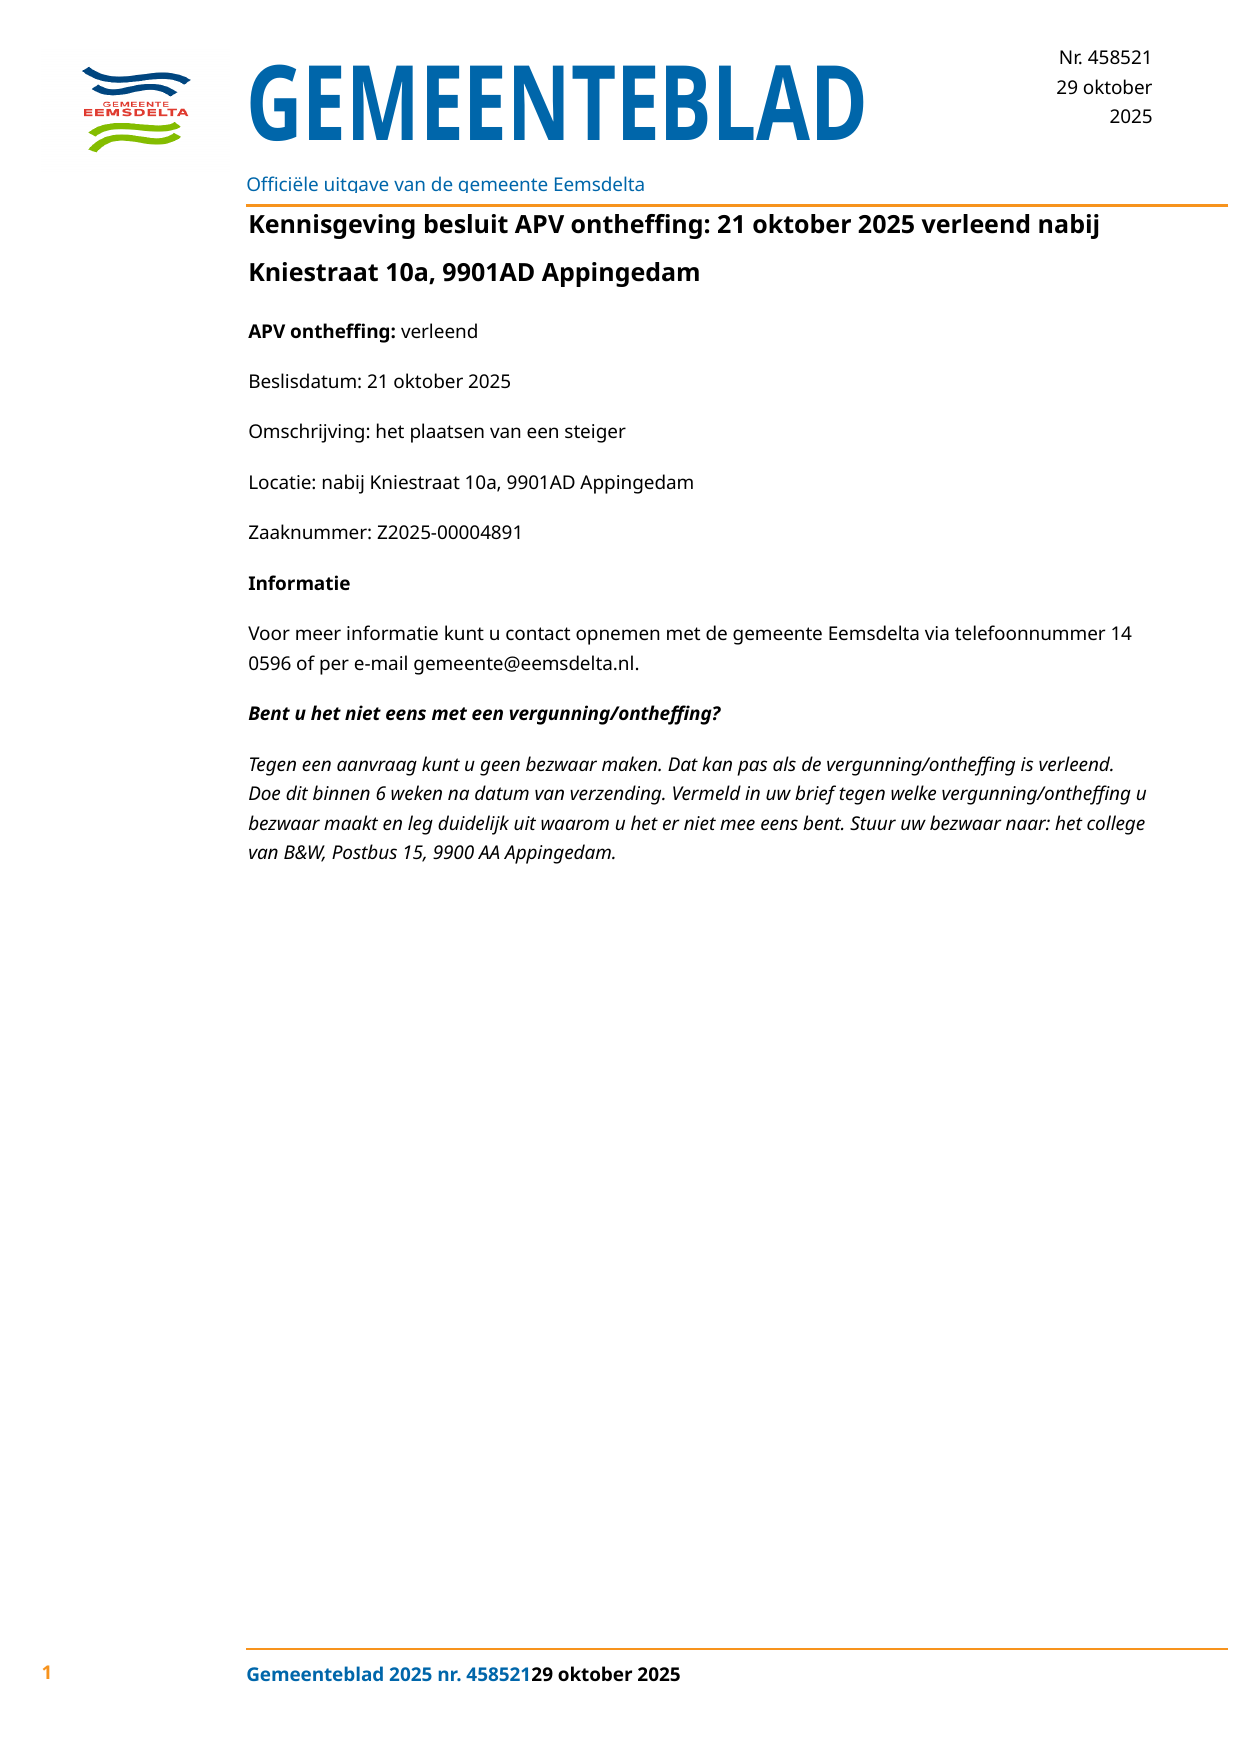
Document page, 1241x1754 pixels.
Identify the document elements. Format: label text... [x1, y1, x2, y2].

text Locatie: nabij Kniestraat 10a, 9901AD Appingedam [248, 469, 1152, 495]
text Zaaknummer: Z2025-00004891 [248, 519, 1152, 545]
text Bent u het niet eens met een vergunning/ontheffing? [248, 700, 1152, 726]
text APV ontheffing: verleend [248, 318, 1152, 344]
text Omschrijving: het plaatsen van een steiger [248, 419, 1152, 444]
text Voor meer informatie kunt u contact opnemen met de gemeente Eemsdelta via telefoonnummer 14 0596 of per e-mail gemeente@eemsdelta.nl. [248, 620, 1152, 676]
text Tegen een aanvraag kunt u geen bezwaar maken. Dat kan pas als de vergunning/ontheffing is verleend. Doe dit binnen 6 weken na datum van verzending. Vermeld in uw brief tegen welke vergunning/ontheffing u bezwaar maakt en leg duidelijk uit waarom u het er niet mee eens bent. Stuur uw bezwaar naar: het college van B&W, Postbus 15, 9900 AA Appingedam. [248, 751, 1152, 865]
text Kennisgeving besluit APV ontheffing: 21 oktober 2025 verleend nabij Kniestraat 10a, 9901AD Appingedam [248, 207, 1152, 288]
picture [41, 47, 231, 172]
text Beslisdatum: 21 oktober 2025 [248, 368, 1152, 394]
text Informatie [248, 570, 1152, 596]
